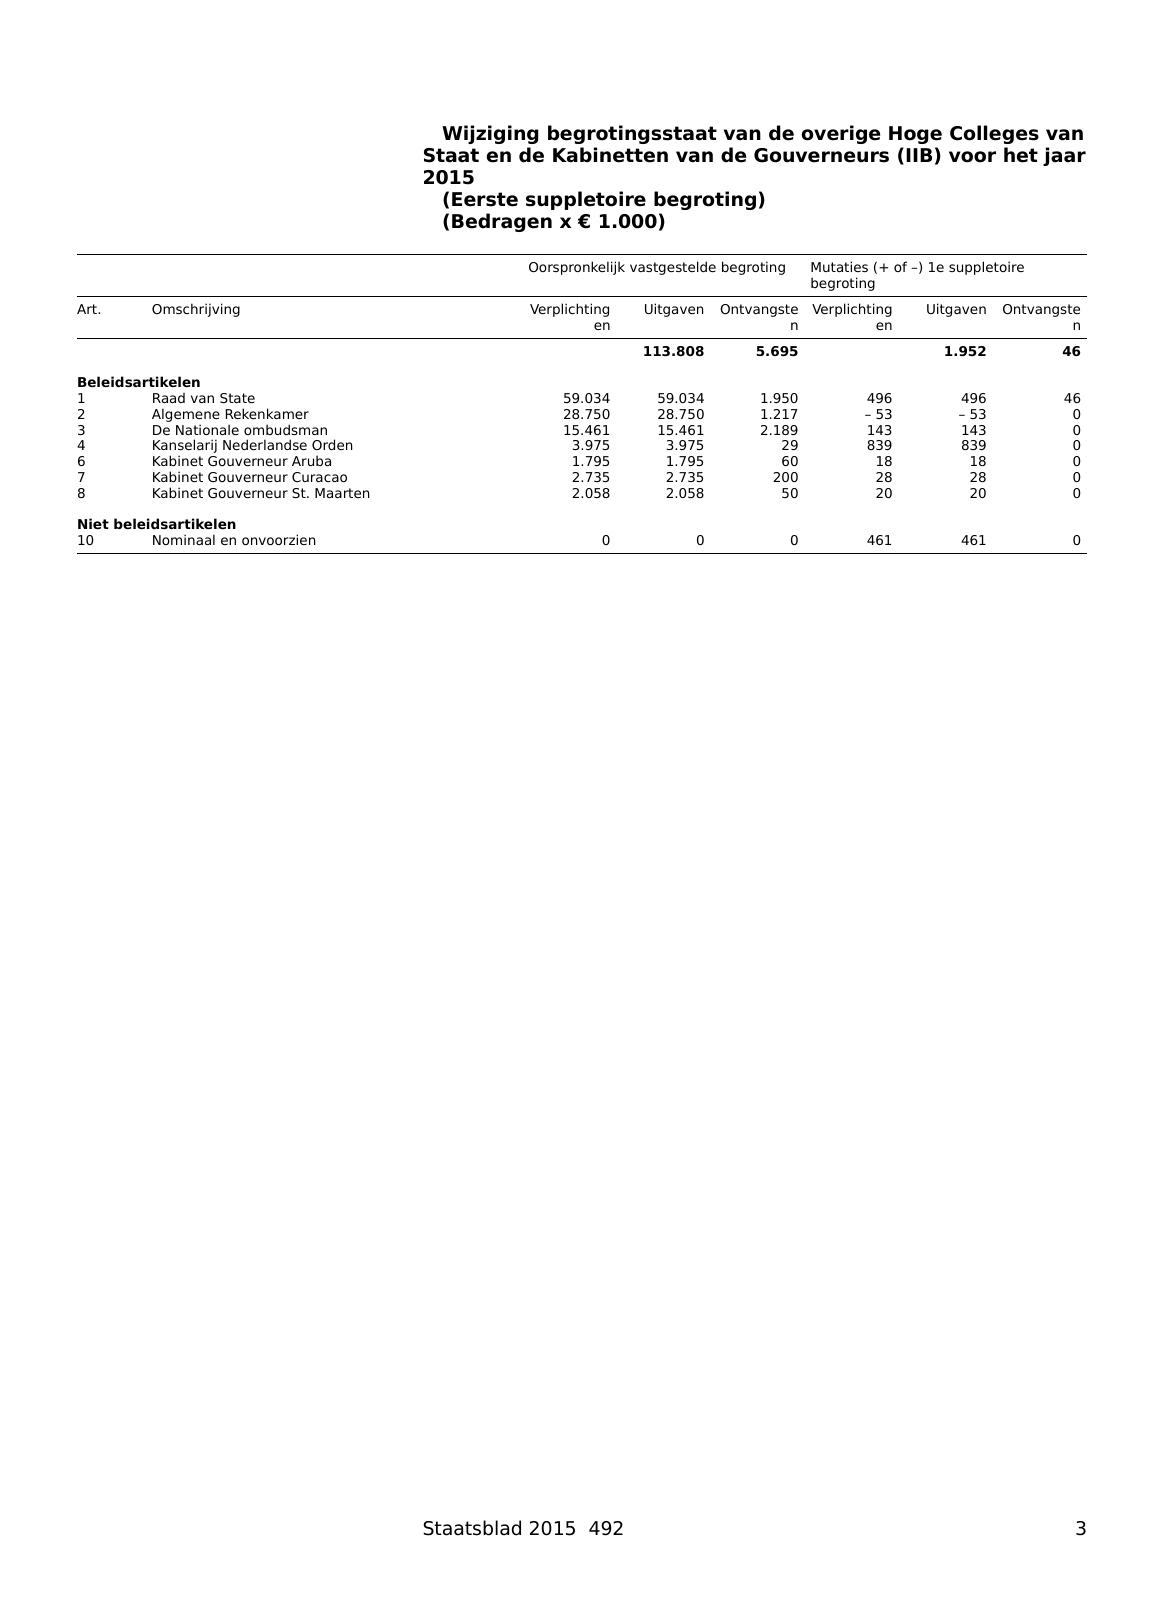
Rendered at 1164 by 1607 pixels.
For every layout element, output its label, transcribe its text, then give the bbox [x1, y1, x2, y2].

table_cell 2.058 [616, 485, 710, 501]
table_cell 3.975 [522, 438, 616, 454]
table_cell 0 [993, 485, 1087, 501]
table_cell 59.034 [616, 391, 710, 407]
table_cell [710, 517, 804, 533]
table_header [77, 255, 146, 296]
table_cell 28.750 [616, 407, 710, 422]
table_cell 6 [77, 454, 146, 470]
table_cell Ontvangsten [993, 297, 1087, 338]
table_cell [898, 517, 992, 533]
table_header Mutaties (+ of –) 1e suppletoire begroting [804, 255, 1087, 296]
table_cell [710, 501, 804, 517]
table_cell 10 [77, 533, 146, 553]
table_cell Verplichtingen [522, 297, 616, 338]
table_cell [710, 375, 804, 391]
table_cell [804, 501, 898, 517]
table_cell Kabinet Gouverneur Aruba [146, 454, 522, 470]
table_cell [146, 360, 522, 375]
table_cell 0 [522, 533, 616, 553]
table_cell [898, 501, 992, 517]
table_cell [993, 360, 1087, 375]
table_cell [993, 501, 1087, 517]
table_cell 3.975 [616, 438, 710, 454]
table_cell 496 [804, 391, 898, 407]
table_cell 46 [993, 391, 1087, 407]
table_cell Uitgaven [616, 297, 710, 338]
table_cell Kabinet Gouverneur St. Maarten [146, 485, 522, 501]
table_cell 0 [993, 533, 1087, 553]
table_cell [146, 339, 522, 359]
table_cell [522, 375, 616, 391]
table_cell [522, 360, 616, 375]
table_cell 2.735 [522, 470, 616, 485]
table_cell De Nationale ombudsman [146, 423, 522, 438]
table_cell 46 [993, 339, 1087, 359]
table_cell 496 [898, 391, 992, 407]
table_cell [710, 360, 804, 375]
table_cell [522, 339, 616, 359]
table_cell 0 [993, 423, 1087, 438]
table_cell [898, 360, 992, 375]
table_cell 143 [804, 423, 898, 438]
table_cell 143 [898, 423, 992, 438]
table_cell Beleidsartikelen [77, 375, 522, 391]
table_cell Algemene Rekenkamer [146, 407, 522, 422]
table_cell Niet beleidsartikelen [77, 517, 522, 533]
table_cell 28 [804, 470, 898, 485]
table_cell Verplichtingen [804, 297, 898, 338]
table_cell 18 [898, 454, 992, 470]
table_cell [616, 501, 710, 517]
table_cell Kanselarij Nederlandse Orden [146, 438, 522, 454]
table_cell [77, 501, 146, 517]
table_cell 113.808 [616, 339, 710, 359]
table_cell 28 [898, 470, 992, 485]
table_cell [522, 517, 616, 533]
table_cell [804, 360, 898, 375]
text (Bedragen x € 1.000) [422, 211, 1087, 232]
table_cell 0 [993, 454, 1087, 470]
text (Eerste suppletoire begroting) [422, 188, 1087, 211]
table_cell Art. [77, 297, 146, 338]
table_cell 0 [993, 470, 1087, 485]
table_cell 1 [77, 391, 146, 407]
table_cell 1.952 [898, 339, 992, 359]
table_cell – 53 [898, 407, 992, 422]
table_header [146, 255, 522, 296]
table_cell [993, 375, 1087, 391]
table_cell [993, 517, 1087, 533]
table_cell [616, 360, 710, 375]
table_cell 50 [710, 485, 804, 501]
table_cell 8 [77, 485, 146, 501]
table_cell [616, 517, 710, 533]
table_cell 461 [898, 533, 992, 553]
table_cell 839 [804, 438, 898, 454]
table_cell 0 [710, 533, 804, 553]
table_cell 2 [77, 407, 146, 422]
table_cell 15.461 [522, 423, 616, 438]
table_cell Ontvangsten [710, 297, 804, 338]
table_header Oorspronkelijk vastgestelde begroting [522, 255, 804, 296]
table_cell Omschrijving [146, 297, 522, 338]
table_cell 59.034 [522, 391, 616, 407]
table_cell 20 [898, 485, 992, 501]
table_cell 5.695 [710, 339, 804, 359]
table_cell 1.950 [710, 391, 804, 407]
table_cell 1.795 [522, 454, 616, 470]
text Wijziging begrotingsstaat van de overige Hoge Colleges van Staat en de Kabinetten van de Gouverneurs (IIB) voor het jaar 2015 [422, 123, 1087, 188]
table_cell 20 [804, 485, 898, 501]
table_cell [616, 375, 710, 391]
table_cell 28.750 [522, 407, 616, 422]
table_cell [77, 339, 146, 359]
table_cell [146, 501, 522, 517]
table_cell 4 [77, 438, 146, 454]
table_cell 3 [77, 423, 146, 438]
table_cell Raad van State [146, 391, 522, 407]
table_cell 200 [710, 470, 804, 485]
table_cell 1.217 [710, 407, 804, 422]
table_cell Uitgaven [898, 297, 992, 338]
table_cell [898, 375, 992, 391]
table_cell 2.189 [710, 423, 804, 438]
table_cell 0 [993, 438, 1087, 454]
table_cell Kabinet Gouverneur Curacao [146, 470, 522, 485]
table_cell 2.058 [522, 485, 616, 501]
table_cell [804, 375, 898, 391]
table_cell Nominaal en onvoorzien [146, 533, 522, 553]
table_cell 60 [710, 454, 804, 470]
table_cell [77, 360, 146, 375]
table_cell [804, 517, 898, 533]
table_cell 461 [804, 533, 898, 553]
table_cell 7 [77, 470, 146, 485]
table_cell – 53 [804, 407, 898, 422]
table_cell 0 [993, 407, 1087, 422]
table_cell 839 [898, 438, 992, 454]
table_cell 15.461 [616, 423, 710, 438]
table_cell 1.795 [616, 454, 710, 470]
table_cell 18 [804, 454, 898, 470]
table_cell [522, 501, 616, 517]
table_cell 2.735 [616, 470, 710, 485]
table_cell 29 [710, 438, 804, 454]
table_cell 0 [616, 533, 710, 553]
table_cell [804, 339, 898, 359]
